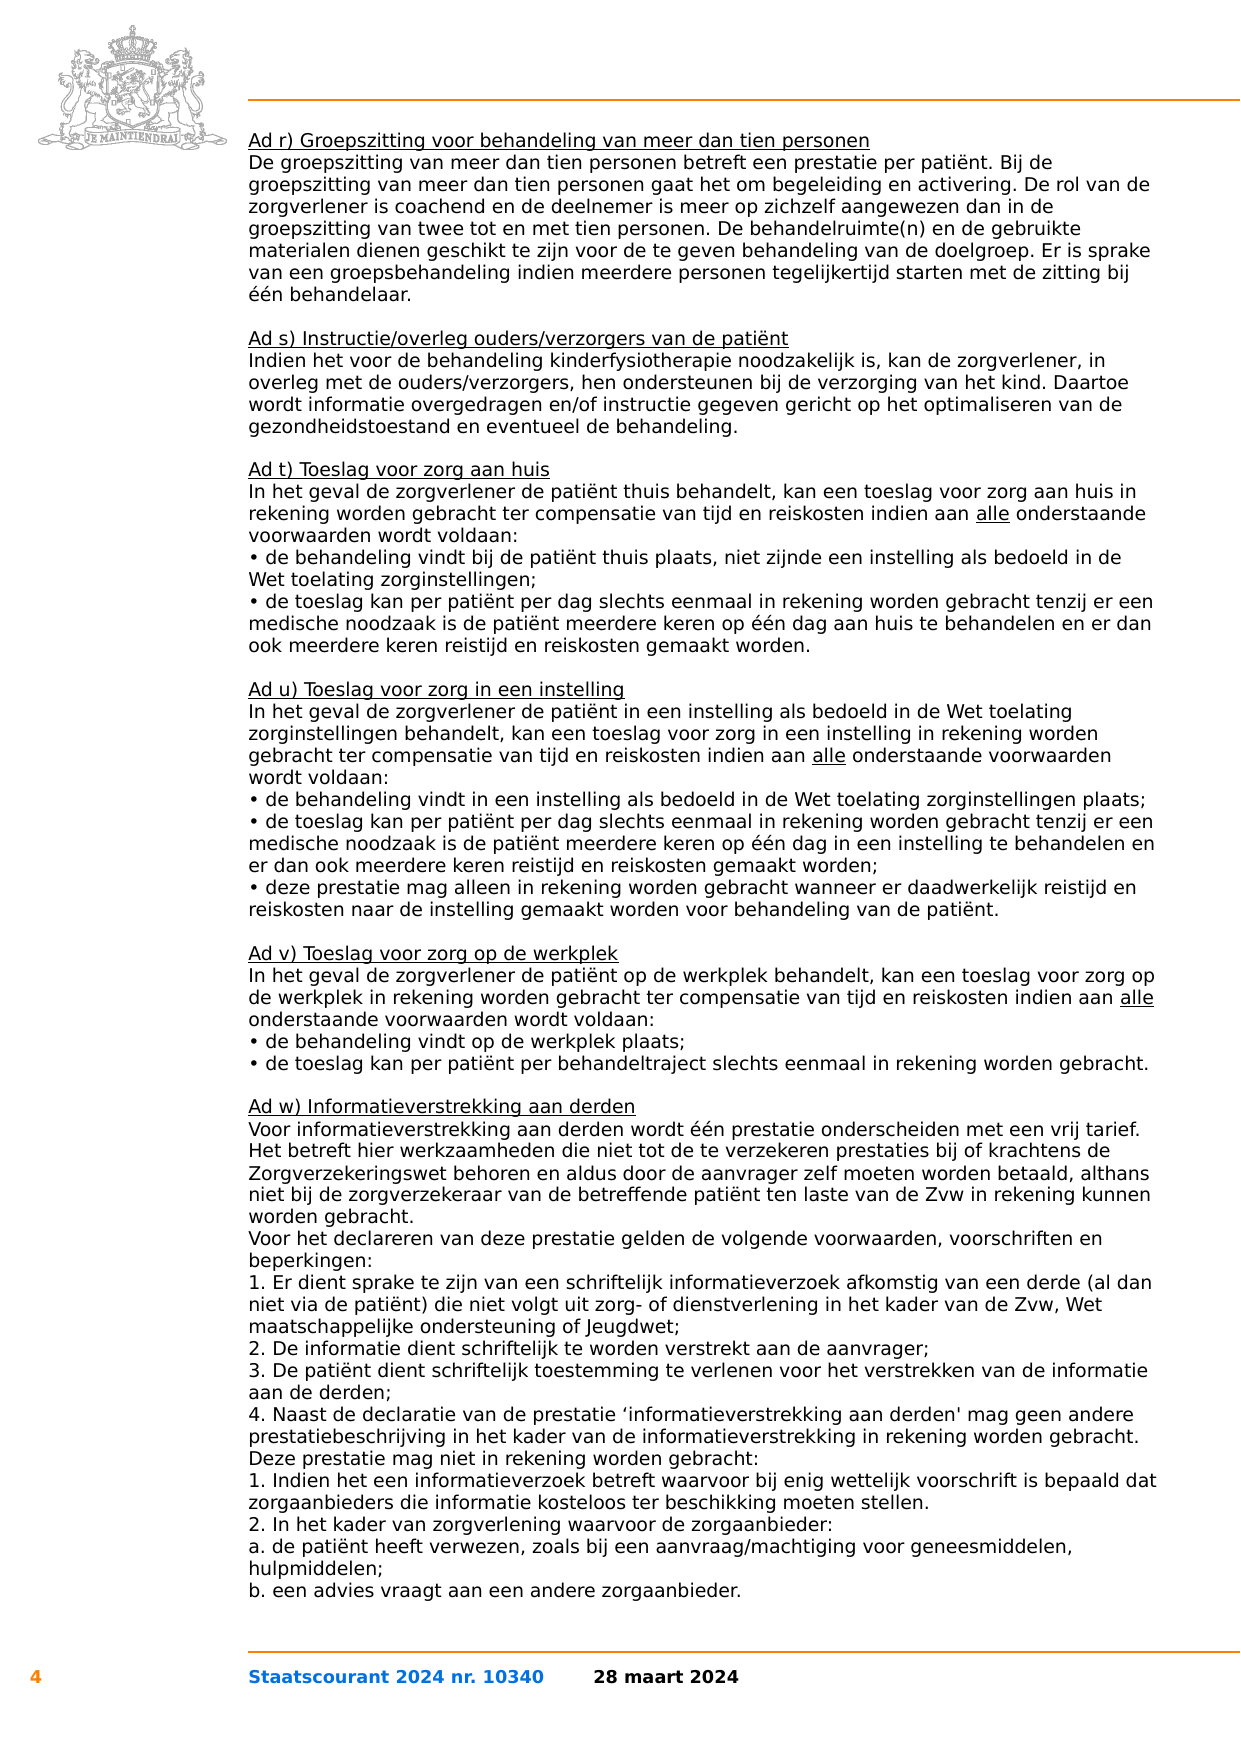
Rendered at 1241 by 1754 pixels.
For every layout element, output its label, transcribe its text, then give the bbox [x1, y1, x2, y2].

text In het geval de zorgverlener de patiënt op de werkplek behandelt, kan een toeslag voor zorg op de werkplek in rekening worden gebracht ter compensatie van tijd en reiskosten indien aan alle onderstaande voorwaarden wordt voldaan: [248, 965, 1163, 1031]
text • deze prestatie mag alleen in rekening worden gebracht wanneer er daadwerkelijk reistijd en reiskosten naar de instelling gemaakt worden voor behandeling van de patiënt. [248, 877, 1163, 921]
text In het geval de zorgverlener de patiënt in een instelling als bedoeld in de Wet toelating zorginstellingen behandelt, kan een toeslag voor zorg in een instelling in rekening worden gebracht ter compensatie van tijd en reiskosten indien aan alle onderstaande voorwaarden wordt voldaan: [248, 701, 1163, 789]
text De groepszitting van meer dan tien personen betreft een prestatie per patiënt. Bij de groepszitting van meer dan tien personen gaat het om begeleiding en activering. De rol van de zorgverlener is coachend en de deelnemer is meer op zichzelf aangewezen dan in de groepszitting van twee tot en met tien personen. De behandelruimte(n) en de gebruikte materialen dienen geschikt te zijn voor de te geven behandeling van de doelgroep. Er is sprake van een groepsbehandeling indien meerdere personen tegelijkertijd starten met de zitting bij één behandelaar. [248, 152, 1163, 306]
text Voor het declareren van deze prestatie gelden de volgende voorwaarden, voorschriften en beperkingen: [248, 1228, 1163, 1272]
text 1. Er dient sprake te zijn van een schriftelijk informatieverzoek afkomstig van een derde (al dan niet via de patiënt) die niet volgt uit zorg- of dienstverlening in het kader van de Zvw, Wet maatschappelijke ondersteuning of Jeugdwet; [248, 1272, 1163, 1338]
text • de toeslag kan per patiënt per dag slechts eenmaal in rekening worden gebracht tenzij er een medische noodzaak is de patiënt meerdere keren op één dag in een instelling te behandelen en er dan ook meerdere keren reistijd en reiskosten gemaakt worden; [248, 811, 1163, 877]
picture [38, 25, 227, 150]
text b. een advies vraagt aan een andere zorgaanbieder. [248, 1580, 1163, 1602]
text Deze prestatie mag niet in rekening worden gebracht: [248, 1448, 1163, 1470]
text 4. Naast de declaratie van de prestatie ‘informatieverstrekking aan derden' mag geen andere prestatiebeschrijving in het kader van de informatieverstrekking in rekening worden gebracht. [248, 1404, 1163, 1448]
text a. de patiënt heeft verwezen, zoals bij een aanvraag/machtiging voor geneesmiddelen, hulpmiddelen; [248, 1536, 1163, 1580]
text • de toeslag kan per patiënt per dag slechts eenmaal in rekening worden gebracht tenzij er een medische noodzaak is de patiënt meerdere keren op één dag aan huis te behandelen en er dan ook meerdere keren reistijd en reiskosten gemaakt worden. [248, 591, 1163, 657]
text • de toeslag kan per patiënt per behandeltraject slechts eenmaal in rekening worden gebracht. [248, 1053, 1163, 1074]
subtitle Ad t) Toeslag voor zorg aan huis [248, 459, 1163, 481]
subtitle Ad u) Toeslag voor zorg in een instelling [248, 679, 1163, 701]
text 3. De patiënt dient schriftelijk toestemming te verlenen voor het verstrekken van de informatie aan de derden; [248, 1360, 1163, 1404]
text Voor informatieverstrekking aan derden wordt één prestatie onderscheiden met een vrij tarief. [248, 1118, 1163, 1140]
text • de behandeling vindt in een instelling als bedoeld in de Wet toelating zorginstellingen plaats; [248, 789, 1163, 811]
text Het betreft hier werkzaamheden die niet tot de te verzekeren prestaties bij of krachtens de Zorgverzekeringswet behoren en aldus door de aanvrager zelf moeten worden betaald, althans niet bij de zorgverzekeraar van de betreffende patiënt ten laste van de Zvw in rekening kunnen worden gebracht. [248, 1140, 1163, 1228]
text • de behandeling vindt op de werkplek plaats; [248, 1031, 1163, 1053]
text 1. Indien het een informatieverzoek betreft waarvoor bij enig wettelijk voorschrift is bepaald dat zorgaanbieders die informatie kosteloos ter beschikking moeten stellen. [248, 1470, 1163, 1514]
subtitle Ad w) Informatieverstrekking aan derden [248, 1096, 1163, 1118]
subtitle Ad r) Groepszitting voor behandeling van meer dan tien personen [248, 130, 1163, 152]
text In het geval de zorgverlener de patiënt thuis behandelt, kan een toeslag voor zorg aan huis in rekening worden gebracht ter compensatie van tijd en reiskosten indien aan alle onderstaande voorwaarden wordt voldaan: [248, 481, 1163, 547]
subtitle Ad v) Toeslag voor zorg op de werkplek [248, 943, 1163, 965]
subtitle Ad s) Instructie/overleg ouders/verzorgers van de patiënt [248, 328, 1163, 349]
text 2. De informatie dient schriftelijk te worden verstrekt aan de aanvrager; [248, 1338, 1163, 1360]
text • de behandeling vindt bij de patiënt thuis plaats, niet zijnde een instelling als bedoeld in de Wet toelating zorginstellingen; [248, 547, 1163, 591]
text 2. In het kader van zorgverlening waarvoor de zorgaanbieder: [248, 1514, 1163, 1536]
text Indien het voor de behandeling kinderfysiotherapie noodzakelijk is, kan de zorgverlener, in overleg met de ouders/verzorgers, hen ondersteunen bij de verzorging van het kind. Daartoe wordt informatie overgedragen en/of instructie gegeven gericht op het optimaliseren van de gezondheidstoestand en eventueel de behandeling. [248, 349, 1163, 437]
